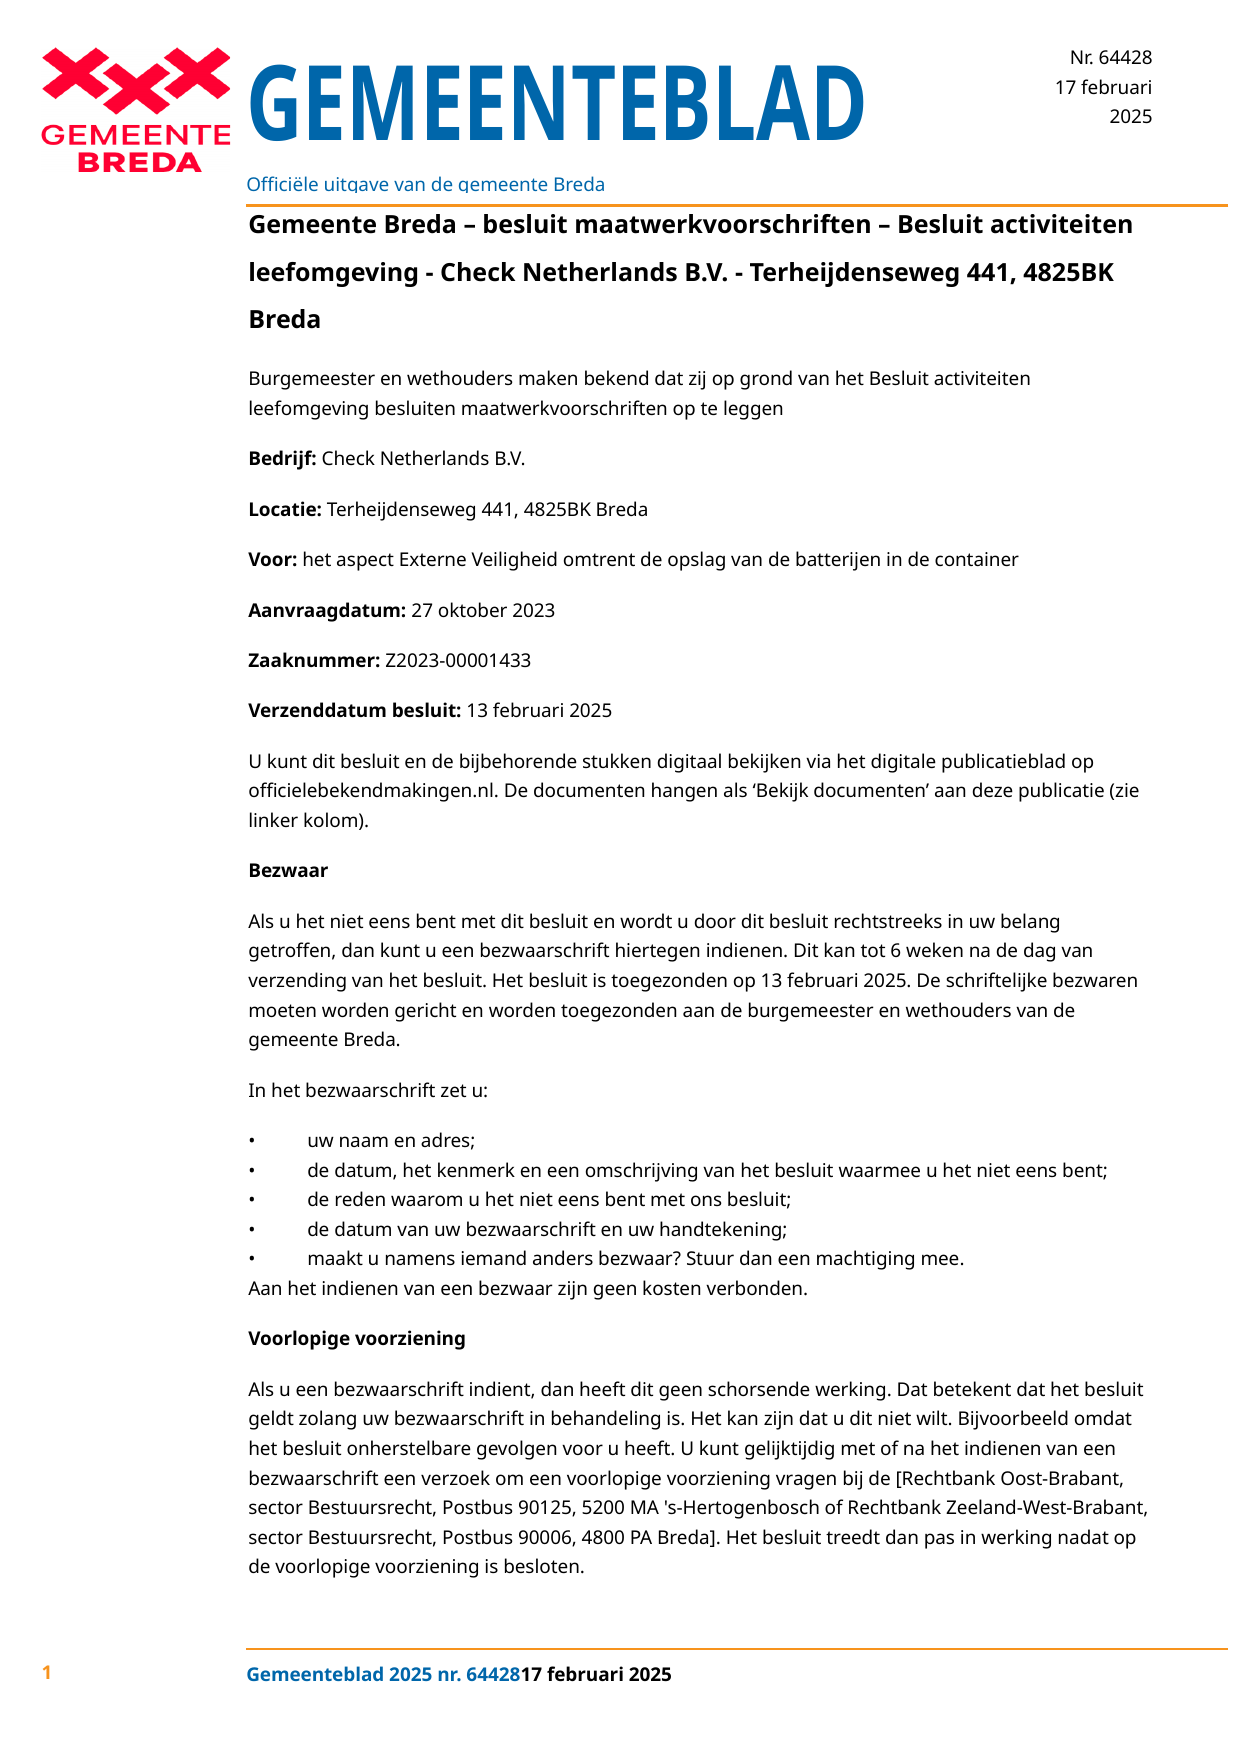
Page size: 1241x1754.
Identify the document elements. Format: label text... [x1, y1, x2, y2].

list de reden waarom u het niet eens bent met ons besluit; [248, 1186, 1152, 1212]
text Als u een bezwaarschrift indient, dan heeft dit geen schorsende werking. Dat betekent dat het besluit geldt zolang uw bezwaarschrift in behandeling is. Het kan zijn dat u dit niet wilt. Bijvoorbeeld omdat het besluit onherstelbare gevolgen voor u heeft. U kunt gelijktijdig met of na het indienen van een bezwaarschrift een verzoek om een voorlopige voorziening vragen bij de [Rechtbank Oost-Brabant, sector Bestuursrecht, Postbus 90125, 5200 MA 's‑Hertogenbosch of Rechtbank Zeeland-West-Brabant, sector Bestuursrecht, Postbus 90006, 4800 PA Breda]. Het besluit treedt dan pas in werking nadat op de voorlopige voorziening is besloten. [248, 1376, 1152, 1579]
text Burgemeester en wethouders maken bekend dat zij op grond van het Besluit activiteiten leefomgeving besluiten maatwerkvoorschriften op te leggen [248, 366, 1152, 421]
text Verzenddatum besluit: 13 februari 2025 [248, 698, 1152, 723]
text U kunt dit besluit en de bijbehorende stukken digitaal bekijken via het digitale publicatieblad op officielebekendmakingen.nl. De documenten hangen als ‘Bekijk documenten’ aan deze publicatie (zie linker kolom). [248, 748, 1152, 833]
text Aan het indienen van een bezwaar zijn geen kosten verbonden. [248, 1275, 1152, 1301]
text Als u het niet eens bent met dit besluit en wordt u door dit besluit rechtstreeks in uw belang getroffen, dan kunt u een bezwaarschrift hiertegen indienen. Dit kan tot 6 weken na de dag van verzending van het besluit. Het besluit is toegezonden op 13 februari 2025. De schriftelijke bezwaren moeten worden gericht en worden toegezonden aan de burgemeester en wethouders van de gemeente Breda. [248, 908, 1152, 1052]
text Gemeente Breda – besluit maatwerkvoorschriften – Besluit activiteiten leefomgeving - Check Netherlands B.V. - Terheijdenseweg 441, 4825BK Breda [248, 207, 1152, 336]
text Voorlopige voorziening [248, 1326, 1152, 1351]
list maakt u namens iemand anders bezwaar? Stuur dan een machtiging mee. [248, 1246, 1152, 1271]
text Aanvraagdatum: 27 oktober 2023 [248, 597, 1152, 622]
list de datum van uw bezwaarschrift en uw handtekening; [248, 1216, 1152, 1242]
list uw naam en adres; [248, 1127, 1152, 1153]
text Zaaknummer: Z2023-00001433 [248, 647, 1152, 673]
text In het bezwaarschrift zet u: [248, 1077, 1152, 1102]
text Bedrijf: Check Netherlands B.V. [248, 446, 1152, 471]
list de datum, het kenmerk en een omschrijving van het besluit waarmee u het niet eens bent; [248, 1157, 1152, 1182]
text Voor: het aspect Externe Veiligheid omtrent de opslag van de batterijen in de container [248, 546, 1152, 572]
text Locatie: Terheijdenseweg 441, 4825BK Breda [248, 496, 1152, 522]
picture [41, 47, 231, 172]
text Bezwaar [248, 858, 1152, 883]
